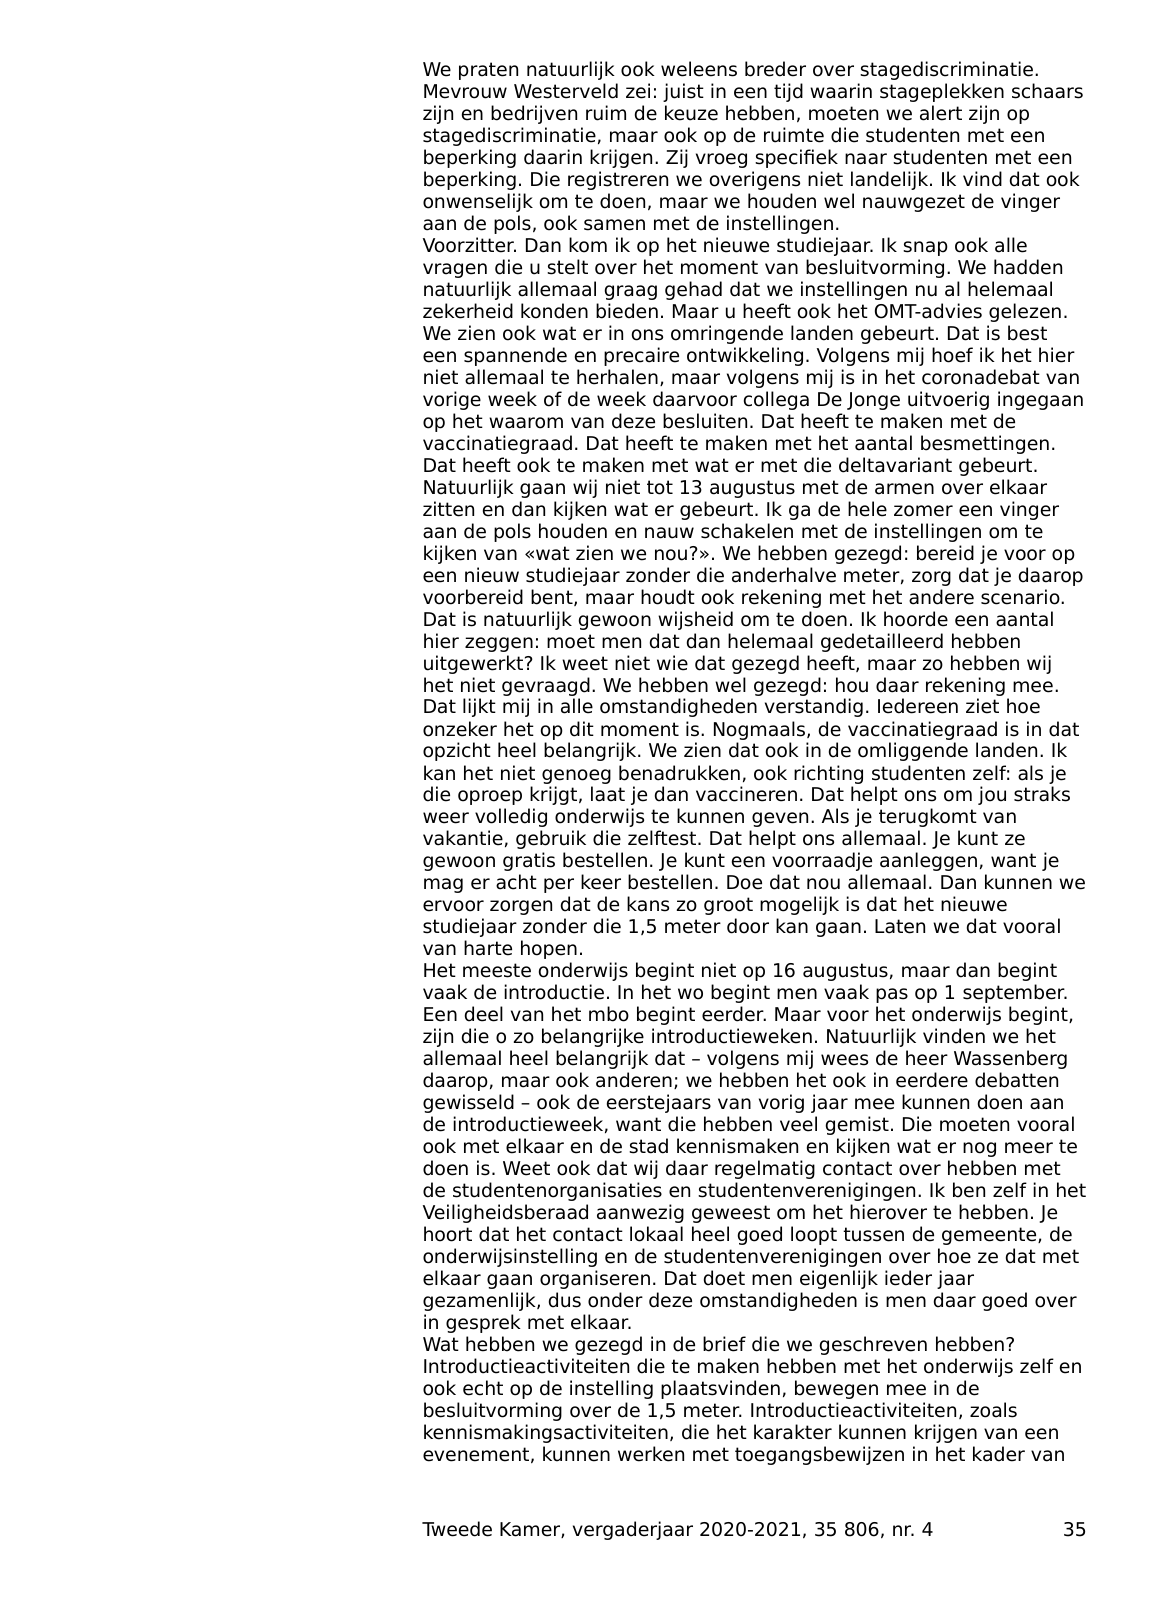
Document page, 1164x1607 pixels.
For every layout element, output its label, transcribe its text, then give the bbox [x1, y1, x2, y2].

text We praten natuurlijk ook weleens breder over stagediscriminatie. Mevrouw Westerveld zei: juist in een tijd waarin stageplekken schaars zijn en bedrijven ruim de keuze hebben, moeten we alert zijn op stagediscriminatie, maar ook op de ruimte die studenten met een beperking daarin krijgen. Zij vroeg specifiek naar studenten met een beperking. Die registreren we overigens niet landelijk. Ik vind dat ook onwenselijk om te doen, maar we houden wel nauwgezet de vinger aan de pols, ook samen met de instellingen. [422, 59, 1087, 235]
text Voorzitter. Dan kom ik op het nieuwe studiejaar. Ik snap ook alle vragen die u stelt over het moment van besluitvorming. We hadden natuurlijk allemaal graag gehad dat we instellingen nu al helemaal zekerheid konden bieden. Maar u heeft ook het OMT-advies gelezen. We zien ook wat er in ons omringende landen gebeurt. Dat is best een spannende en precaire ontwikkeling. Volgens mij hoef ik het hier niet allemaal te herhalen, maar volgens mij is in het coronadebat van vorige week of de week daarvoor collega De Jonge uitvoerig ingegaan op het waarom van deze besluiten. Dat heeft te maken met de vaccinatiegraad. Dat heeft te maken met het aantal besmettingen. Dat heeft ook te maken met wat er met die deltavariant gebeurt. Natuurlijk gaan wij niet tot 13 augustus met de armen over elkaar zitten en dan kijken wat er gebeurt. Ik ga de hele zomer een vinger aan de pols houden en nauw schakelen met de instellingen om te kijken van «wat zien we nou?». We hebben gezegd: bereid je voor op een nieuw studiejaar zonder die anderhalve meter, zorg dat je daarop voorbereid bent, maar houdt ook rekening met het andere scenario. Dat is natuurlijk gewoon wijsheid om te doen. Ik hoorde een aantal hier zeggen: moet men dat dan helemaal gedetailleerd hebben uitgewerkt? Ik weet niet wie dat gezegd heeft, maar zo hebben wij het niet gevraagd. We hebben wel gezegd: hou daar rekening mee. Dat lijkt mij in alle omstandigheden verstandig. Iedereen ziet hoe onzeker het op dit moment is. Nogmaals, de vaccinatiegraad is in dat opzicht heel belangrijk. We zien dat ook in de omliggende landen. Ik kan het niet genoeg benadrukken, ook richting studenten zelf: als je die oproep krijgt, laat je dan vaccineren. Dat helpt ons om jou straks weer volledig onderwijs te kunnen geven. Als je terugkomt van vakantie, gebruik die zelftest. Dat helpt ons allemaal. Je kunt ze gewoon gratis bestellen. Je kunt een voorraadje aanleggen, want je mag er acht per keer bestellen. Doe dat nou allemaal. Dan kunnen we ervoor zorgen dat de kans zo groot mogelijk is dat het nieuwe studiejaar zonder die 1,5 meter door kan gaan. Laten we dat vooral van harte hopen. [422, 235, 1087, 960]
text Wat hebben we gezegd in de brief die we geschreven hebben? Introductieactiviteiten die te maken hebben met het onderwijs zelf en ook echt op de instelling plaatsvinden, bewegen mee in de besluitvorming over de 1,5 meter. Introductieactiviteiten, zoals kennismakingsactiviteiten, die het karakter kunnen krijgen van een evenement, kunnen werken met toegangsbewijzen in het kader van [422, 1334, 1087, 1466]
text Het meeste onderwijs begint niet op 16 augustus, maar dan begint vaak de introductie. In het wo begint men vaak pas op 1 september. Een deel van het mbo begint eerder. Maar voor het onderwijs begint, zijn die o zo belangrijke introductieweken. Natuurlijk vinden we het allemaal heel belangrijk dat – volgens mij wees de heer Wassenberg daarop, maar ook anderen; we hebben het ook in eerdere debatten gewisseld – ook de eerstejaars van vorig jaar mee kunnen doen aan de introductieweek, want die hebben veel gemist. Die moeten vooral ook met elkaar en de stad kennismaken en kijken wat er nog meer te doen is. Weet ook dat wij daar regelmatig contact over hebben met de studentenorganisaties en studentenverenigingen. Ik ben zelf in het Veiligheidsberaad aanwezig geweest om het hierover te hebben. Je hoort dat het contact lokaal heel goed loopt tussen de gemeente, de onderwijsinstelling en de studentenverenigingen over hoe ze dat met elkaar gaan organiseren. Dat doet men eigenlijk ieder jaar gezamenlijk, dus onder deze omstandigheden is men daar goed over in gesprek met elkaar. [422, 960, 1087, 1334]
